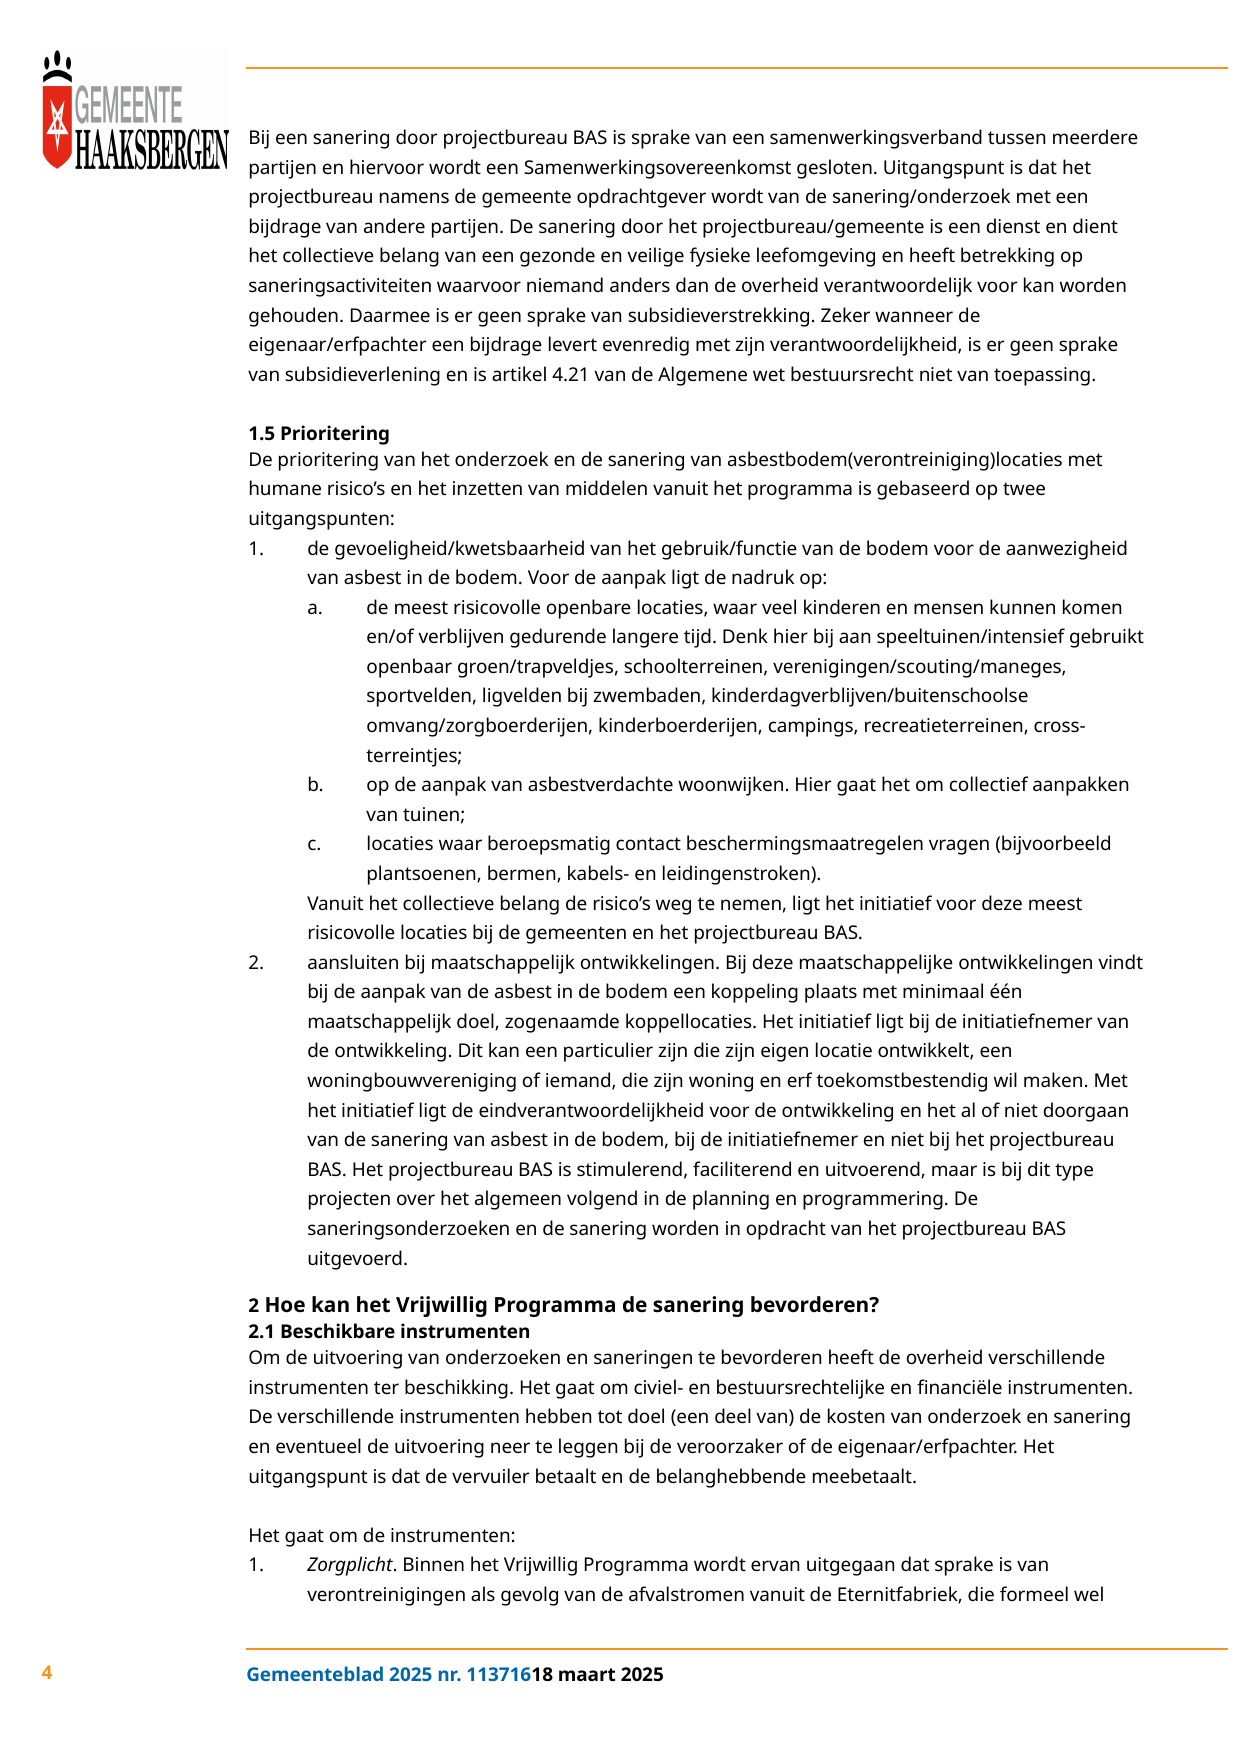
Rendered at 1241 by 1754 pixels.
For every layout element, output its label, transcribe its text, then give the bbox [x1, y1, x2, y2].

text 2.1 Beschikbare instrumenten [248, 1319, 1152, 1344]
text 1.5 Prioritering [248, 420, 1152, 446]
list Vanuit het collectieve belang de risico’s weg te nemen, ligt het initiatief voor deze meest risicovolle locaties bij de gemeenten en het projectbureau BAS. [248, 890, 1152, 945]
text 2 Hoe kan het Vrijwillig Programma de sanering bevorderen? [248, 1290, 1152, 1319]
text Bij een sanering door projectbureau BAS is sprake van een samenwerkingsverband tussen meerdere partijen en hiervoor wordt een Samenwerkingsovereenkomst gesloten. Uitgangspunt is dat het projectbureau namens de gemeente opdrachtgever wordt van de sanering/onderzoek met een bijdrage van andere partijen. De sanering door het projectbureau/gemeente is een dienst en dient het collectieve belang van een gezonde en veilige fysieke leefomgeving en heeft betrekking op saneringsactiviteiten waarvoor niemand anders dan de overheid verantwoordelijk voor kan worden gehouden. Daarmee is er geen sprake van subsidieverstrekking. Zeker wanneer de eigenaar/erfpachter een bijdrage levert evenredig met zijn verantwoordelijkheid, is er geen sprake van subsidieverlening en is artikel 4.21 van de Algemene wet bestuursrecht niet van toepassing. [248, 124, 1152, 387]
list aansluiten bij maatschappelijk ontwikkelingen. Bij deze maatschappelijke ontwikkelingen vindt bij de aanpak van de asbest in de bodem een koppeling plaats met minimaal één maatschappelijk doel, zogenaamde koppellocaties. Het initiatief ligt bij de initiatiefnemer van de ontwikkeling. Dit kan een particulier zijn die zijn eigen locatie ontwikkelt, een woningbouwvereniging of iemand, die zijn woning en erf toekomstbestendig wil maken. Met het initiatief ligt de eindverantwoordelijkheid voor de ontwikkeling en het al of niet doorgaan van de sanering van asbest in de bodem, bij de initiatiefnemer en niet bij het projectbureau BAS. Het projectbureau BAS is stimulerend, faciliterend en uitvoerend, maar is bij dit type projecten over het algemeen volgend in de planning en programmering. De saneringsonderzoeken en de sanering worden in opdracht van het projectbureau BAS uitgevoerd. [248, 949, 1152, 1270]
picture [41, 47, 231, 172]
list de meest risicovolle openbare locaties, waar veel kinderen en mensen kunnen komen en/of verblijven gedurende langere tijd. Denk hier bij aan speeltuinen/intensief gebruikt openbaar groen/trapveldjes, schoolterreinen, verenigingen/scouting/maneges, sportvelden, ligvelden bij zwembaden, kinderdagverblijven/buitenschoolse omvang/zorgboerderijen, kinderboerderijen, campings, recreatieterreinen, cross-terreintjes; [307, 594, 1152, 767]
list de gevoeligheid/kwetsbaarheid van het gebruik/functie van de bodem voor de aanwezigheid van asbest in de bodem. Voor de aanpak ligt de nadruk op: [248, 535, 1152, 590]
list Zorgplicht. Binnen het Vrijwillig Programma wordt ervan uitgegaan dat sprake is van verontreinigingen als gevolg van de afvalstromen vanuit de Eternitfabriek, die formeel wel [248, 1552, 1152, 1607]
list locaties waar beroepsmatig contact beschermingsmaatregelen vragen (bijvoorbeeld plantsoenen, bermen, kabels- en leidingenstroken). [307, 831, 1152, 886]
text Om de uitvoering van onderzoeken en saneringen te bevorderen heeft de overheid verschillende instrumenten ter beschikking. Het gaat om civiel- en bestuursrechtelijke en financiële instrumenten. De verschillende instrumenten hebben tot doel (een deel van) de kosten van onderzoek en sanering en eventueel de uitvoering neer te leggen bij de veroorzaker of de eigenaar/erfpachter. Het uitgangspunt is dat de vervuiler betaalt en de belanghebbende meebetaalt. [248, 1344, 1152, 1488]
list op de aanpak van asbestverdachte woonwijken. Hier gaat het om collectief aanpakken van tuinen; [307, 771, 1152, 827]
text Het gaat om de instrumenten: [248, 1522, 1152, 1548]
text De prioritering van het onderzoek en de sanering van asbestbodem(verontreiniging)locaties met humane risico’s en het inzetten van middelen vanuit het programma is gebaseerd op twee uitgangspunten: [248, 446, 1152, 531]
